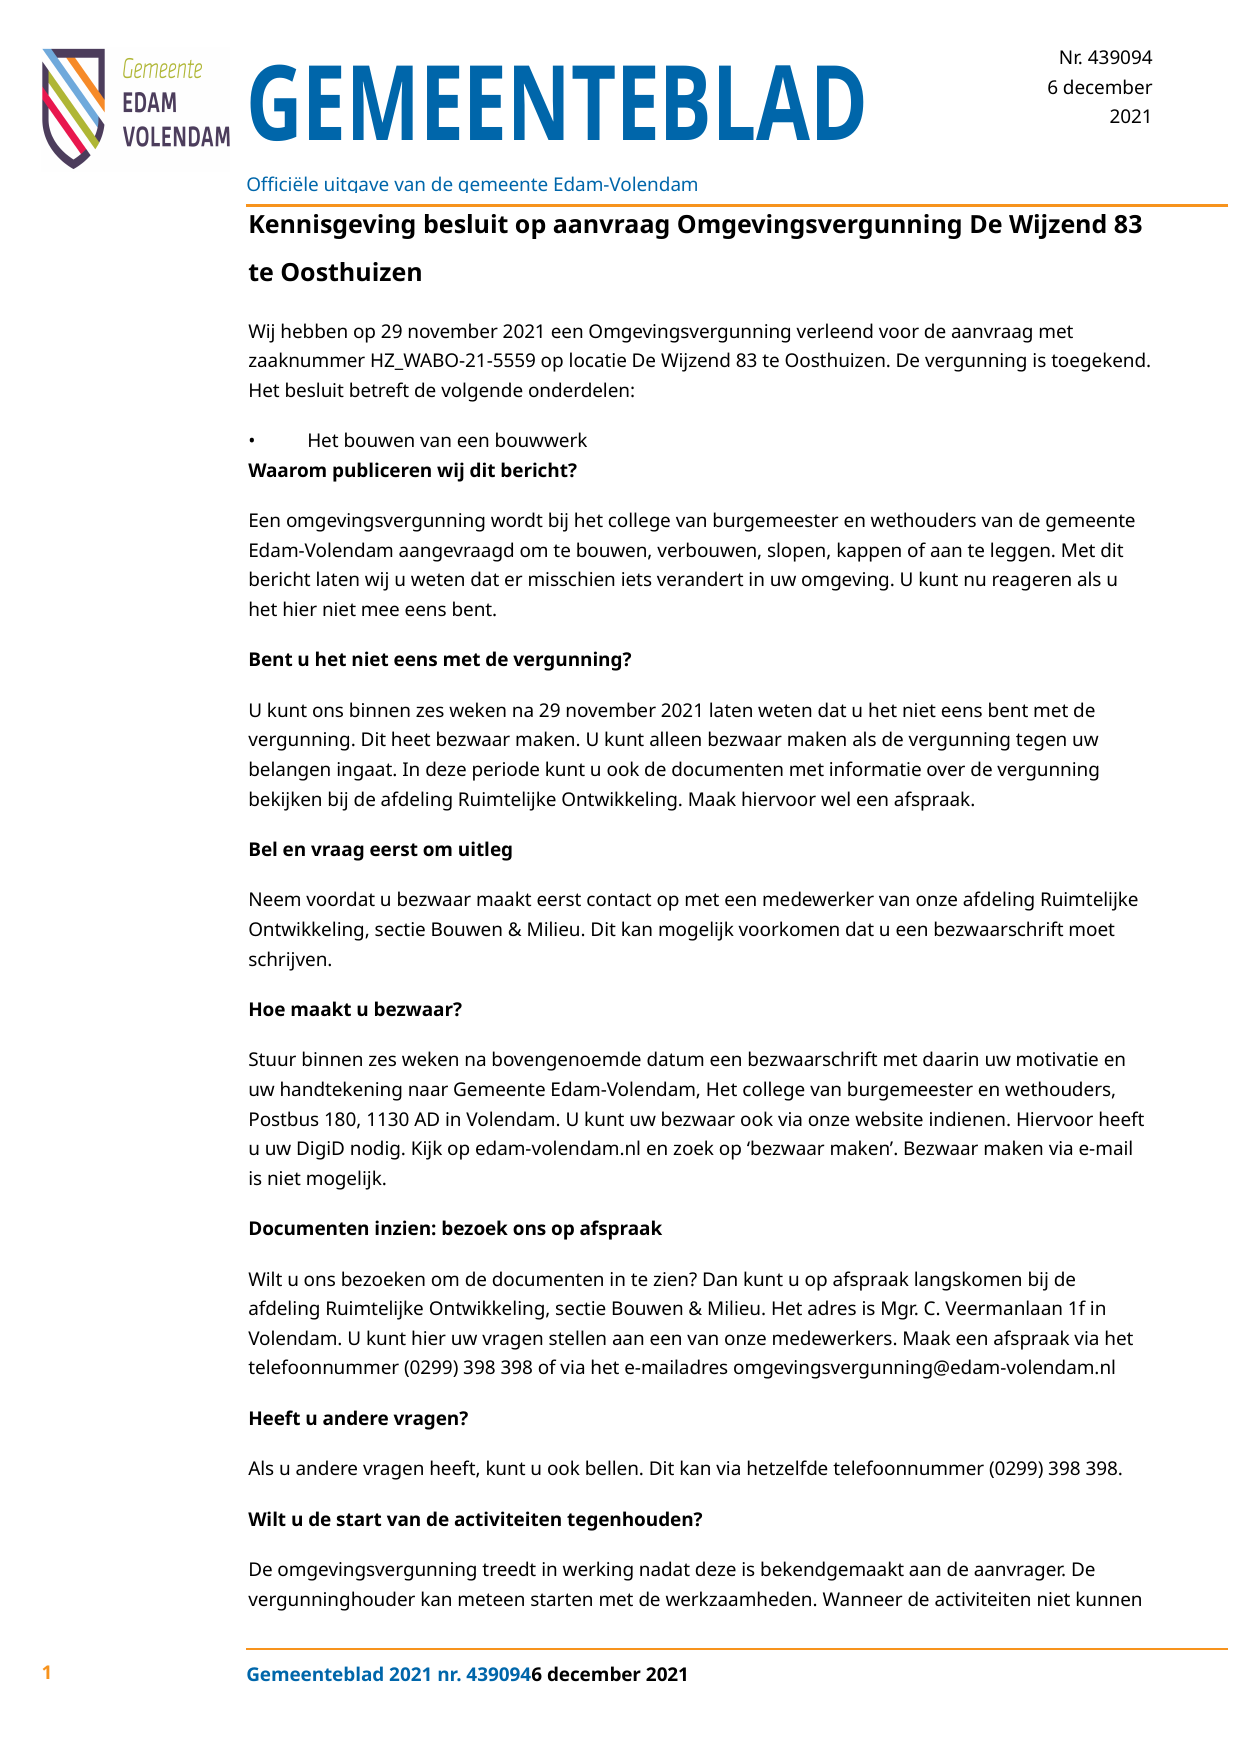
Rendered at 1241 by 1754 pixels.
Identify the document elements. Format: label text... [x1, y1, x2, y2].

text Wilt u de start van de activiteiten tegenhouden? [248, 1506, 1152, 1532]
text Als u andere vragen heeft, kunt u ook bellen. Dit kan via hetzelfde telefoonnummer (0299) 398 398. [248, 1455, 1152, 1481]
text Bent u het niet eens met de vergunning? [248, 647, 1152, 672]
picture [41, 47, 231, 172]
text Waarom publiceren wij dit bericht? [248, 457, 1152, 483]
text De omgevingsvergunning treedt in werking nadat deze is bekendgemaakt aan de aanvrager. De vergunninghouder kan meteen starten met de werkzaamheden. Wanneer de activiteiten niet kunnen [248, 1556, 1152, 1612]
text Documenten inzien: bezoek ons op afspraak [248, 1215, 1152, 1241]
text Bel en vraag eerst om uitleg [248, 836, 1152, 862]
text Heeft u andere vragen? [248, 1405, 1152, 1431]
text Een omgevingsvergunning wordt bij het college van burgemeester en wethouders van de gemeente Edam-Volendam aangevraagd om te bouwen, verbouwen, slopen, kappen of aan te leggen. Met dit bericht laten wij u weten dat er misschien iets verandert in uw omgeving. U kunt nu reageren als u het hier niet mee eens bent. [248, 507, 1152, 622]
text Hoe maakt u bezwaar? [248, 996, 1152, 1022]
text U kunt ons binnen zes weken na 29 november 2021 laten weten dat u het niet eens bent met de vergunning. Dit heet bezwaar maken. U kunt alleen bezwaar maken als de vergunning tegen uw belangen ingaat. In deze periode kunt u ook de documenten met informatie over de vergunning bekijken bij de afdeling Ruimtelijke Ontwikkeling. Maak hiervoor wel een afspraak. [248, 697, 1152, 812]
text Wilt u ons bezoeken om de documenten in te zien? Dan kunt u op afspraak langskomen bij de afdeling Ruimtelijke Ontwikkeling, sectie Bouwen & Milieu. Het adres is Mgr. C. Veermanlaan 1f in Volendam. U kunt hier uw vragen stellen aan een van onze medewerkers. Maak een afspraak via het telefoonnummer (0299) 398 398 of via het e-mailadres omgevingsvergunning@edam-volendam.nl [248, 1266, 1152, 1380]
text Wij hebben op 29 november 2021 een Omgevingsvergunning verleend voor de aanvraag met zaaknummer HZ_WABO-21-5559 op locatie De Wijzend 83 te Oosthuizen. De vergunning is toegekend. Het besluit betreft de volgende onderdelen: [248, 318, 1152, 403]
text Neem voordat u bezwaar maakt eerst contact op met een medewerker van onze afdeling Ruimtelijke Ontwikkeling, sectie Bouwen & Milieu. Dit kan mogelijk voorkomen dat u een bezwaarschrift moet schrijven. [248, 887, 1152, 972]
text Stuur binnen zes weken na bovengenoemde datum een bezwaarschrift met daarin uw motivatie en uw handtekening naar Gemeente Edam-Volendam, Het college van burgemeester en wethouders, Postbus 180, 1130 AD in Volendam. U kunt uw bezwaar ook via onze website indienen. Hiervoor heeft u uw DigiD nodig. Kijk op edam-volendam.nl en zoek op ‘bezwaar maken’. Bezwaar maken via e-mail is niet mogelijk. [248, 1047, 1152, 1191]
text Kennisgeving besluit op aanvraag Omgevingsvergunning De Wijzend 83 te Oosthuizen [248, 207, 1152, 288]
list Het bouwen van een bouwwerk [248, 427, 1152, 453]
